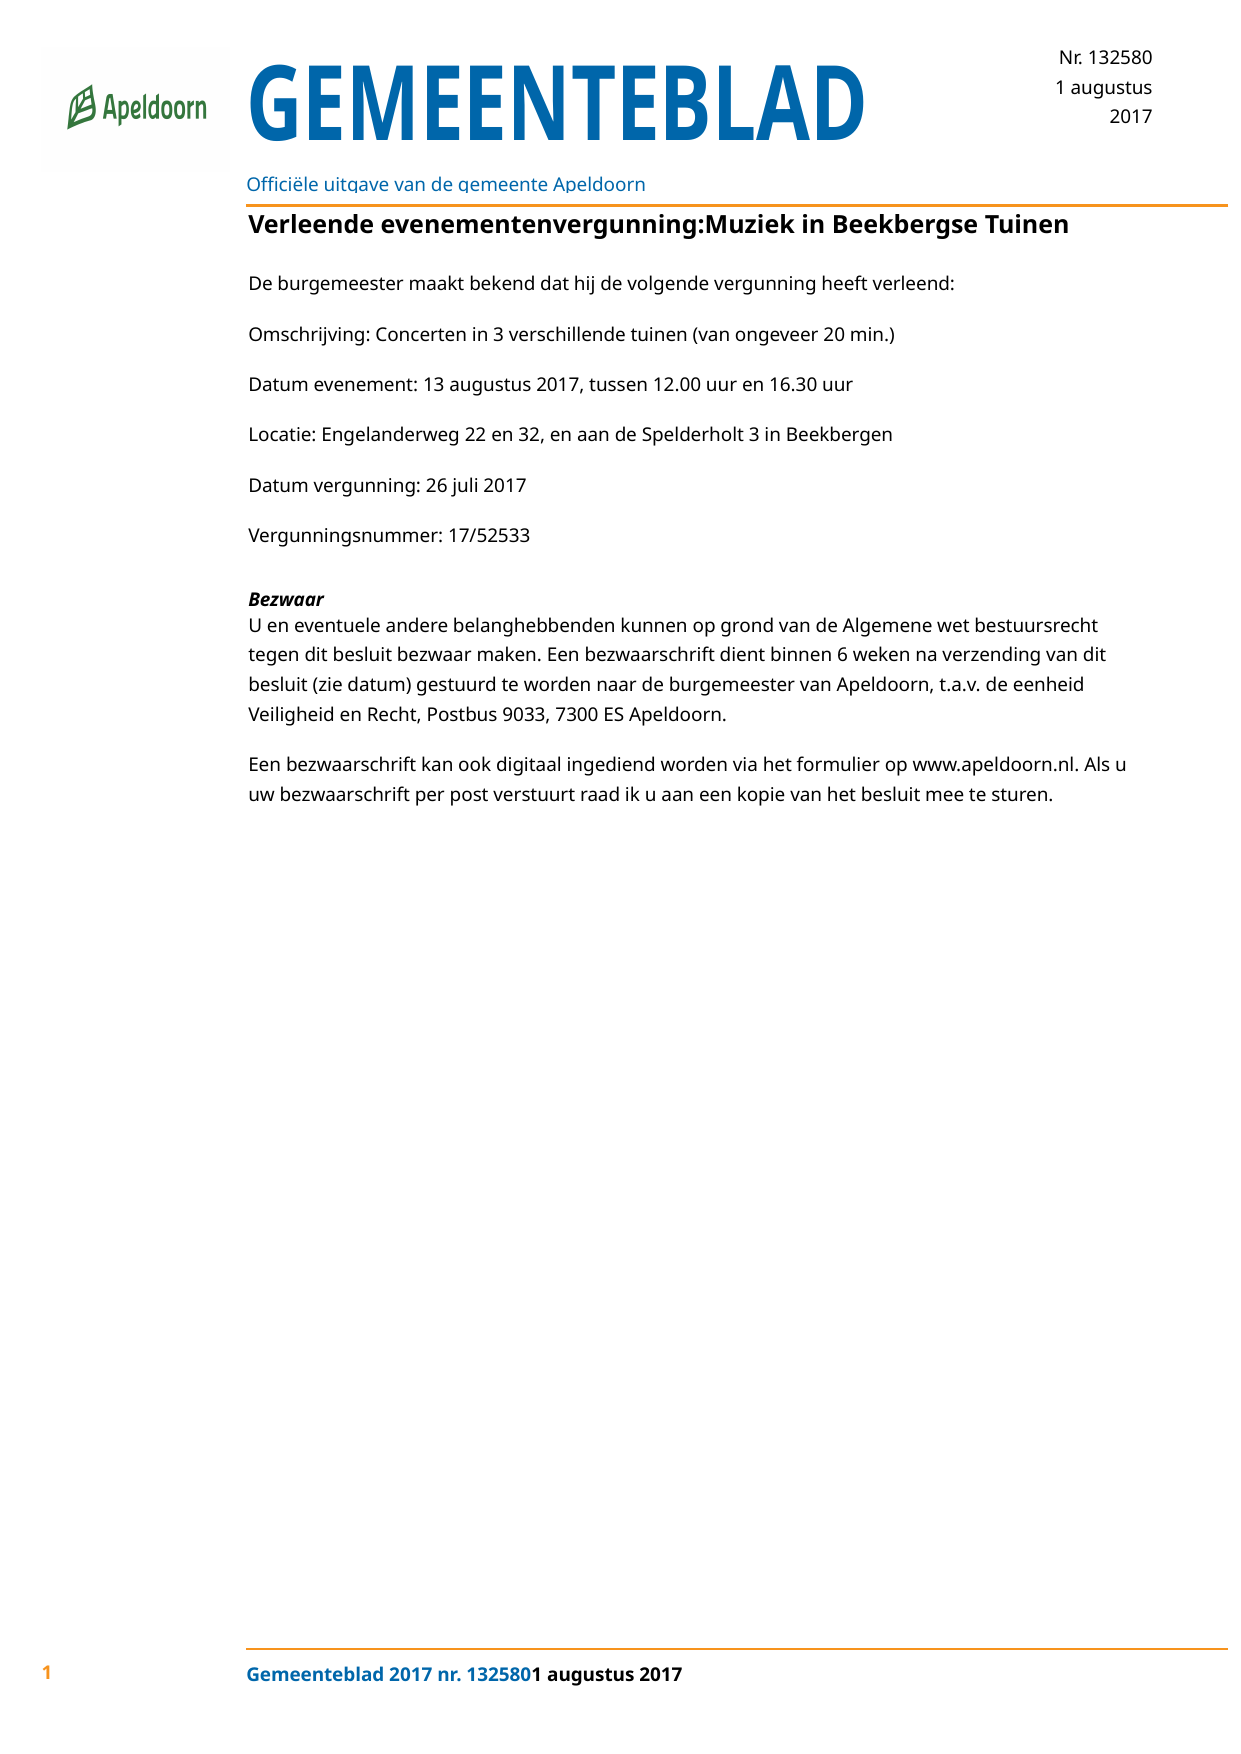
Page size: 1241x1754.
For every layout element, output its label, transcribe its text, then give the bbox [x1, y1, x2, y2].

text Vergunningsnummer: 17/52533 [248, 522, 1152, 548]
text Omschrijving: Concerten in 3 verschillende tuinen (van ongeveer 20 min.) [248, 321, 1152, 346]
text Locatie: Engelanderweg 22 en 32, en aan de Spelderholt 3 in Beekbergen [248, 422, 1152, 447]
text De burgemeester maakt bekend dat hij de volgende vergunning heeft verleend: [248, 270, 1152, 296]
text Een bezwaarschrift kan ook digitaal ingediend worden via het formulier op www.apeldoorn.nl. Als u uw bezwaarschrift per post verstuurt raad ik u aan een kopie van het besluit mee te sturen. [248, 751, 1152, 807]
text U en eventuele andere belanghebbenden kunnen op grond van de Algemene wet bestuursrecht tegen dit besluit bezwaar maken. Een bezwaarschrift dient binnen 6 weken na verzending van dit besluit (zie datum) gestuurd te worden naar de burgemeester van Apeldoorn, t.a.v. de eenheid Veiligheid en Recht, Postbus 9033, 7300 ES Apeldoorn. [248, 612, 1152, 727]
text Bezwaar [248, 586, 1152, 612]
picture [41, 47, 231, 172]
text Verleende evenementenvergunning:Muziek in Beekbergse Tuinen [248, 207, 1152, 241]
text Datum vergunning: 26 juli 2017 [248, 472, 1152, 498]
text Datum evenement: 13 augustus 2017, tussen 12.00 uur en 16.30 uur [248, 371, 1152, 397]
